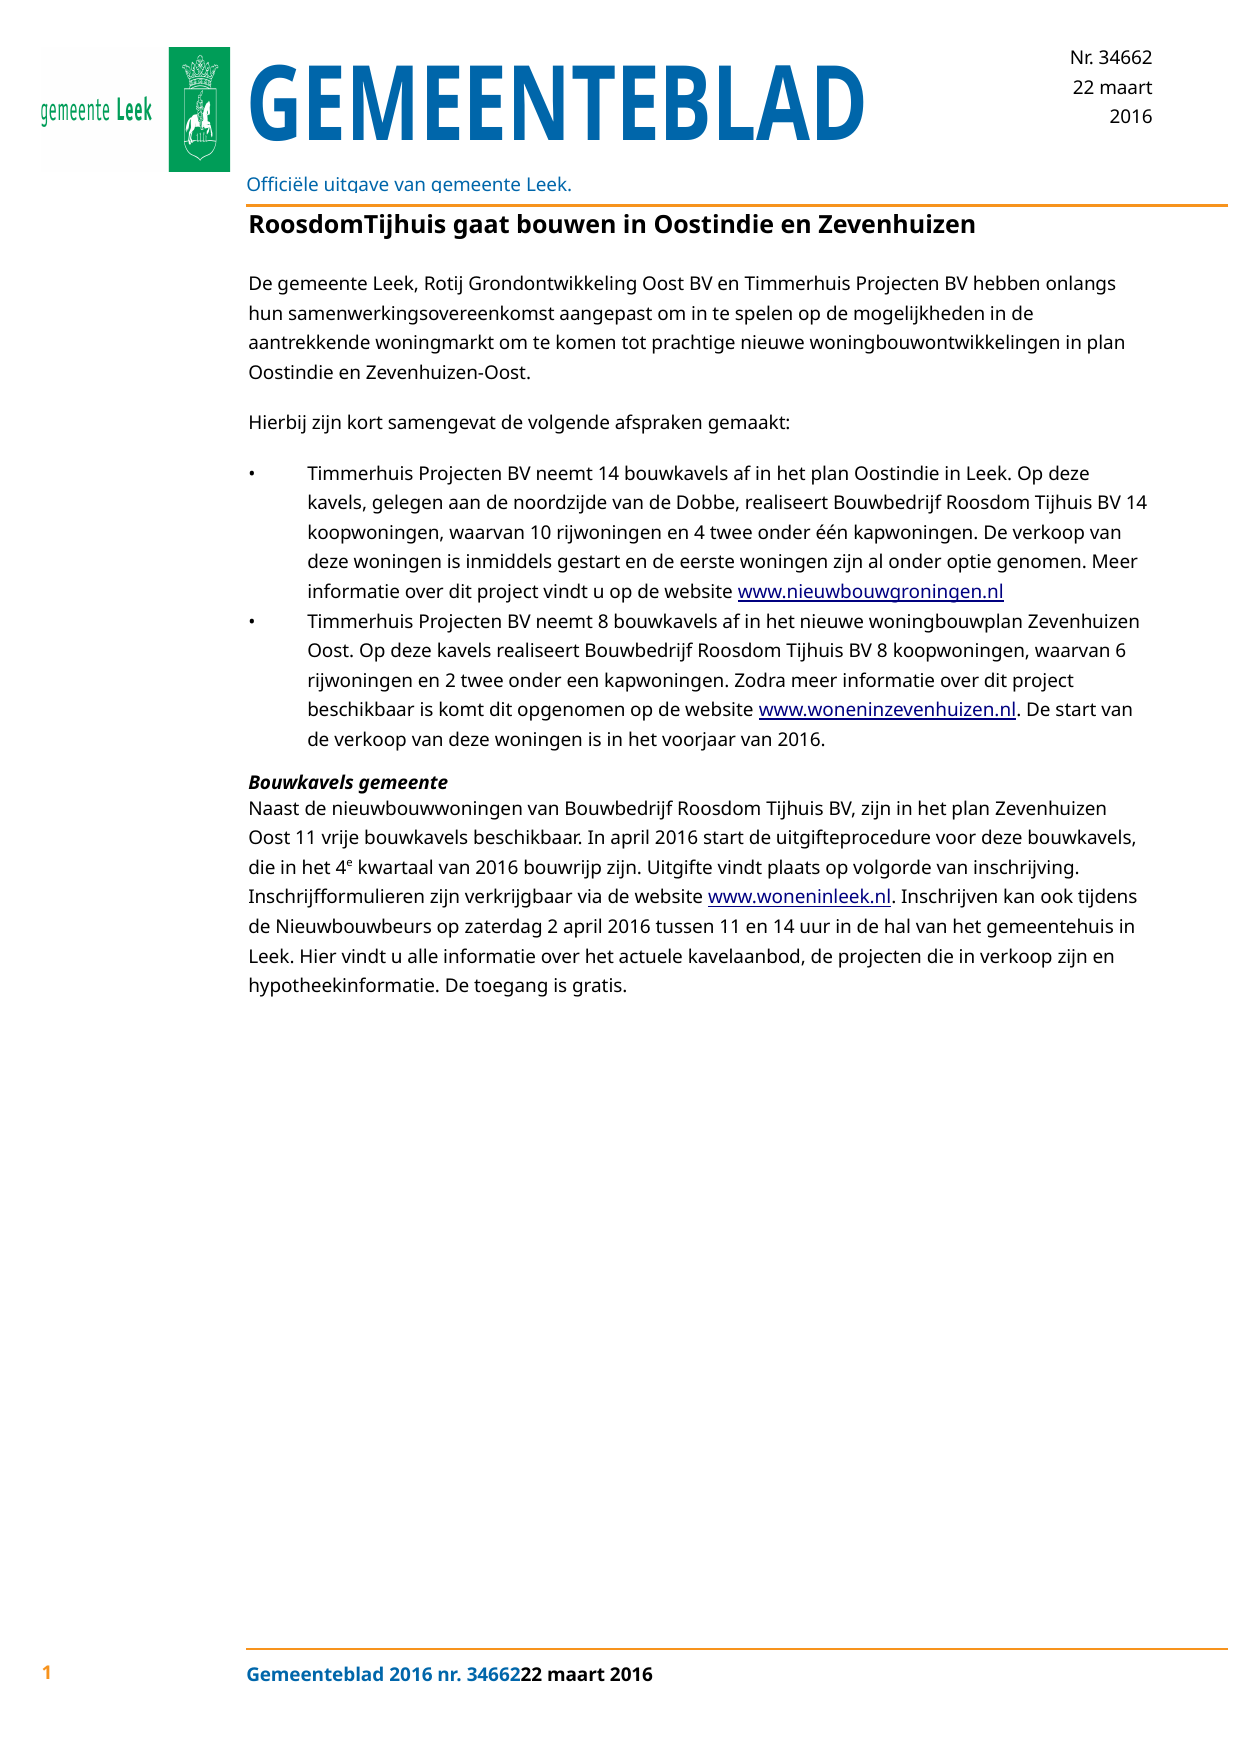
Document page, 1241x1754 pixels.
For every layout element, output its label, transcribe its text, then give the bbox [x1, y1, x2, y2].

list Timmerhuis Projecten BV neemt 8 bouwkavels af in het nieuwe woningbouwplan Zevenhuizen Oost. Op deze kavels realiseert Bouwbedrijf Roosdom Tijhuis BV 8 koopwoningen, waarvan 6 rijwoningen en 2 twee onder een kapwoningen. Zodra meer informatie over dit project beschikbaar is komt dit opgenomen op de website www.woneninzevenhuizen.nl. De start van de verkoop van deze woningen is in het voorjaar van 2016. [248, 608, 1152, 752]
text Naast de nieuwbouwwoningen van Bouwbedrijf Roosdom Tijhuis BV, zijn in het plan Zevenhuizen Oost 11 vrije bouwkavels beschikbaar. In april 2016 start de uitgifteprocedure voor deze bouwkavels, die in het 4e kwartaal van 2016 bouwrijp zijn. Uitgifte vindt plaats op volgorde van inschrijving. Inschrijfformulieren zijn verkrijgbaar via de website www.woneninleek.nl. Inschrijven kan ook tijdens de Nieuwbouwbeurs op zaterdag 2 april 2016 tussen 11 en 14 uur in de hal van het gemeentehuis in Leek. Hier vindt u alle informatie over het actuele kavelaanbod, de projecten die in verkoop zijn en hypotheekinformatie. De toegang is gratis. [248, 795, 1152, 998]
text Hierbij zijn kort samengevat de volgende afspraken gemaakt: [248, 409, 1152, 435]
text RoosdomTijhuis gaat bouwen in Oostindie en Zevenhuizen [248, 207, 1152, 241]
text De gemeente Leek, Rotij Grondontwikkeling Oost BV en Timmerhuis Projecten BV hebben onlangs hun samenwerkingsovereenkomst aangepast om in te spelen op de mogelijkheden in de aantrekkende woningmarkt om te komen tot prachtige nieuwe woningbouwontwikkelingen in plan Oostindie en Zevenhuizen-Oost. [248, 270, 1152, 385]
text Bouwkavels gemeente [248, 769, 1152, 795]
picture [41, 47, 231, 172]
list Timmerhuis Projecten BV neemt 14 bouwkavels af in het plan Oostindie in Leek. Op deze kavels, gelegen aan de noordzijde van de Dobbe, realiseert Bouwbedrijf Roosdom Tijhuis BV 14 koopwoningen, waarvan 10 rijwoningen en 4 twee onder één kapwoningen. De verkoop van deze woningen is inmiddels gestart en de eerste woningen zijn al onder optie genomen. Meer informatie over dit project vindt u op de website www.nieuwbouwgroningen.nl [248, 460, 1152, 604]
